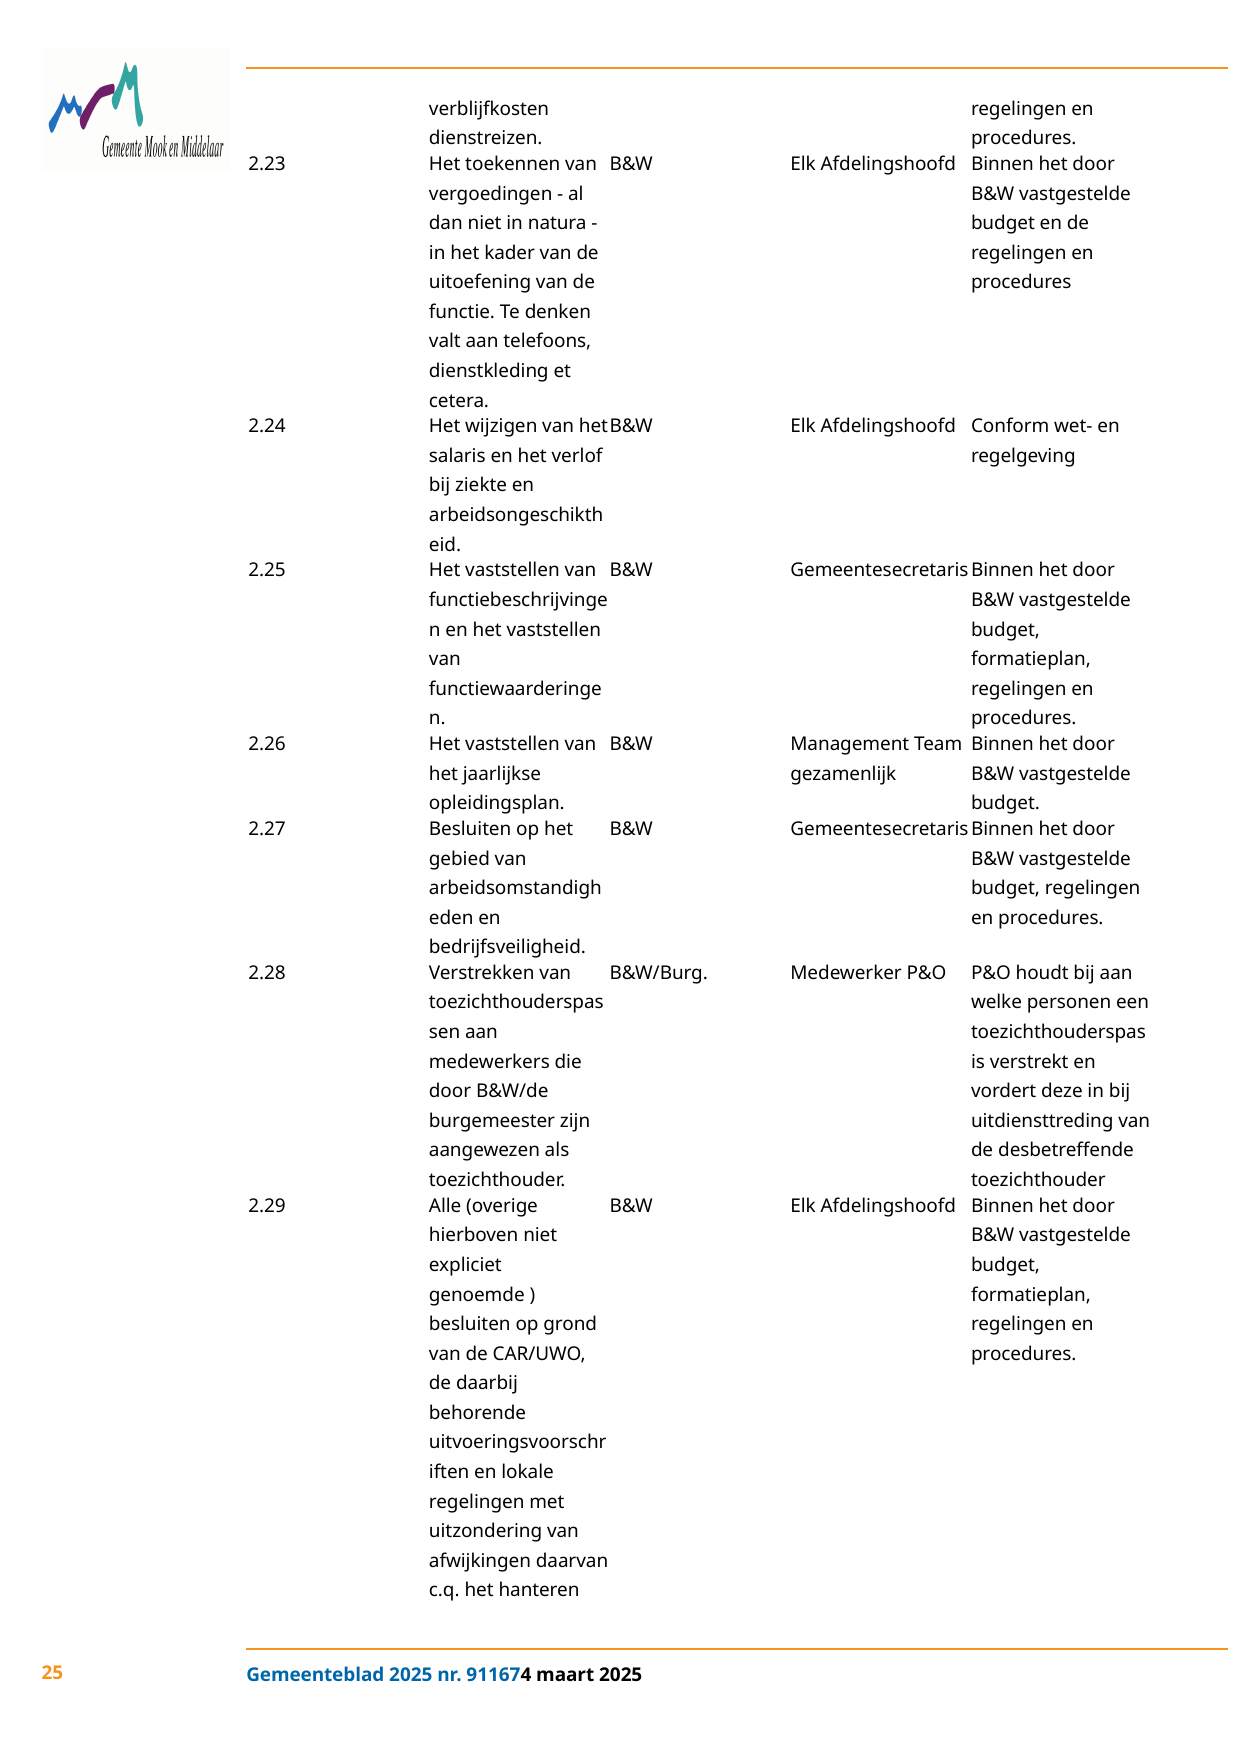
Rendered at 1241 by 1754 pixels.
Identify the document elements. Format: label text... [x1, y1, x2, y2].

table_cell Medewerker P&O [790, 959, 971, 1192]
table_cell B&W [609, 815, 790, 959]
table_cell Besluiten op het gebied van arbeidsomstandigheden en bedrijfsveiligheid. [429, 815, 609, 959]
table_cell 2.27 [248, 815, 429, 959]
table_cell [790, 95, 971, 150]
table_cell Elk Afdelingshoofd [790, 150, 971, 412]
table_cell Het vaststellen van het jaarlijkse opleidingsplan. [429, 730, 609, 815]
table_cell Conform wet- en regelgeving [971, 413, 1152, 557]
table_cell 2.25 [248, 557, 429, 730]
table_cell B&W [609, 1192, 790, 1602]
table_cell Binnen het door B&W vastgestelde budget, regelingen en procedures. [971, 815, 1152, 959]
table_cell Binnen het door B&W vastgestelde budget, formatieplan, regelingen en procedures. [971, 1192, 1152, 1602]
table_cell Binnen het door B&W vastgestelde budget, formatieplan, regelingen en procedures. [971, 557, 1152, 730]
table_cell P&O houdt bij aan welke personen een toezichthouderspas is verstrekt en vordert deze in bij uitdiensttreding van de desbetreffende toezichthouder [971, 959, 1152, 1192]
table_cell Alle (overige hierboven niet expliciet genoemde ) besluiten op grond van de CAR/UWO, de daarbij behorende uitvoeringsvoorschriften en lokale regelingen met uitzondering van afwijkingen daarvan c.q. het hanteren [429, 1192, 609, 1602]
table_cell Gemeentesecretaris [790, 815, 971, 959]
table_cell Elk Afdelingshoofd [790, 413, 971, 557]
table_cell regelingen en procedures. [971, 95, 1152, 150]
table_cell [609, 95, 790, 150]
table_cell verblijfkosten dienstreizen. [429, 95, 609, 150]
table_cell Binnen het door B&W vastgestelde budget. [971, 730, 1152, 815]
table_cell 2.26 [248, 730, 429, 815]
table_cell [248, 95, 429, 150]
table_cell Management Team gezamenlijk [790, 730, 971, 815]
picture [41, 47, 231, 172]
table_cell Gemeentesecretaris [790, 557, 971, 730]
table_cell Het toekennen van vergoedingen - al dan niet in natura - in het kader van de uitoefening van de functie. Te denken valt aan telefoons, dienstkleding et cetera. [429, 150, 609, 412]
table_cell 2.29 [248, 1192, 429, 1602]
table_cell B&W [609, 413, 790, 557]
table_cell Elk Afdelingshoofd [790, 1192, 971, 1602]
table_cell 2.24 [248, 413, 429, 557]
table_cell Verstrekken van toezichthouderspassen aan medewerkers die door B&W/de burgemeester zijn aangewezen als toezichthouder. [429, 959, 609, 1192]
table_cell B&W [609, 557, 790, 730]
table_cell B&W [609, 730, 790, 815]
table_cell 2.28 [248, 959, 429, 1192]
table_cell Het wijzigen van het salaris en het verlof bij ziekte en arbeidsongeschiktheid. [429, 413, 609, 557]
table_cell 2.23 [248, 150, 429, 412]
table_cell Het vaststellen van functiebeschrijvingen en het vaststellen van functiewaarderingen. [429, 557, 609, 730]
table_cell B&W/Burg. [609, 959, 790, 1192]
table_cell B&W [609, 150, 790, 412]
table_cell Binnen het door B&W vastgestelde budget en de regelingen en procedures [971, 150, 1152, 412]
